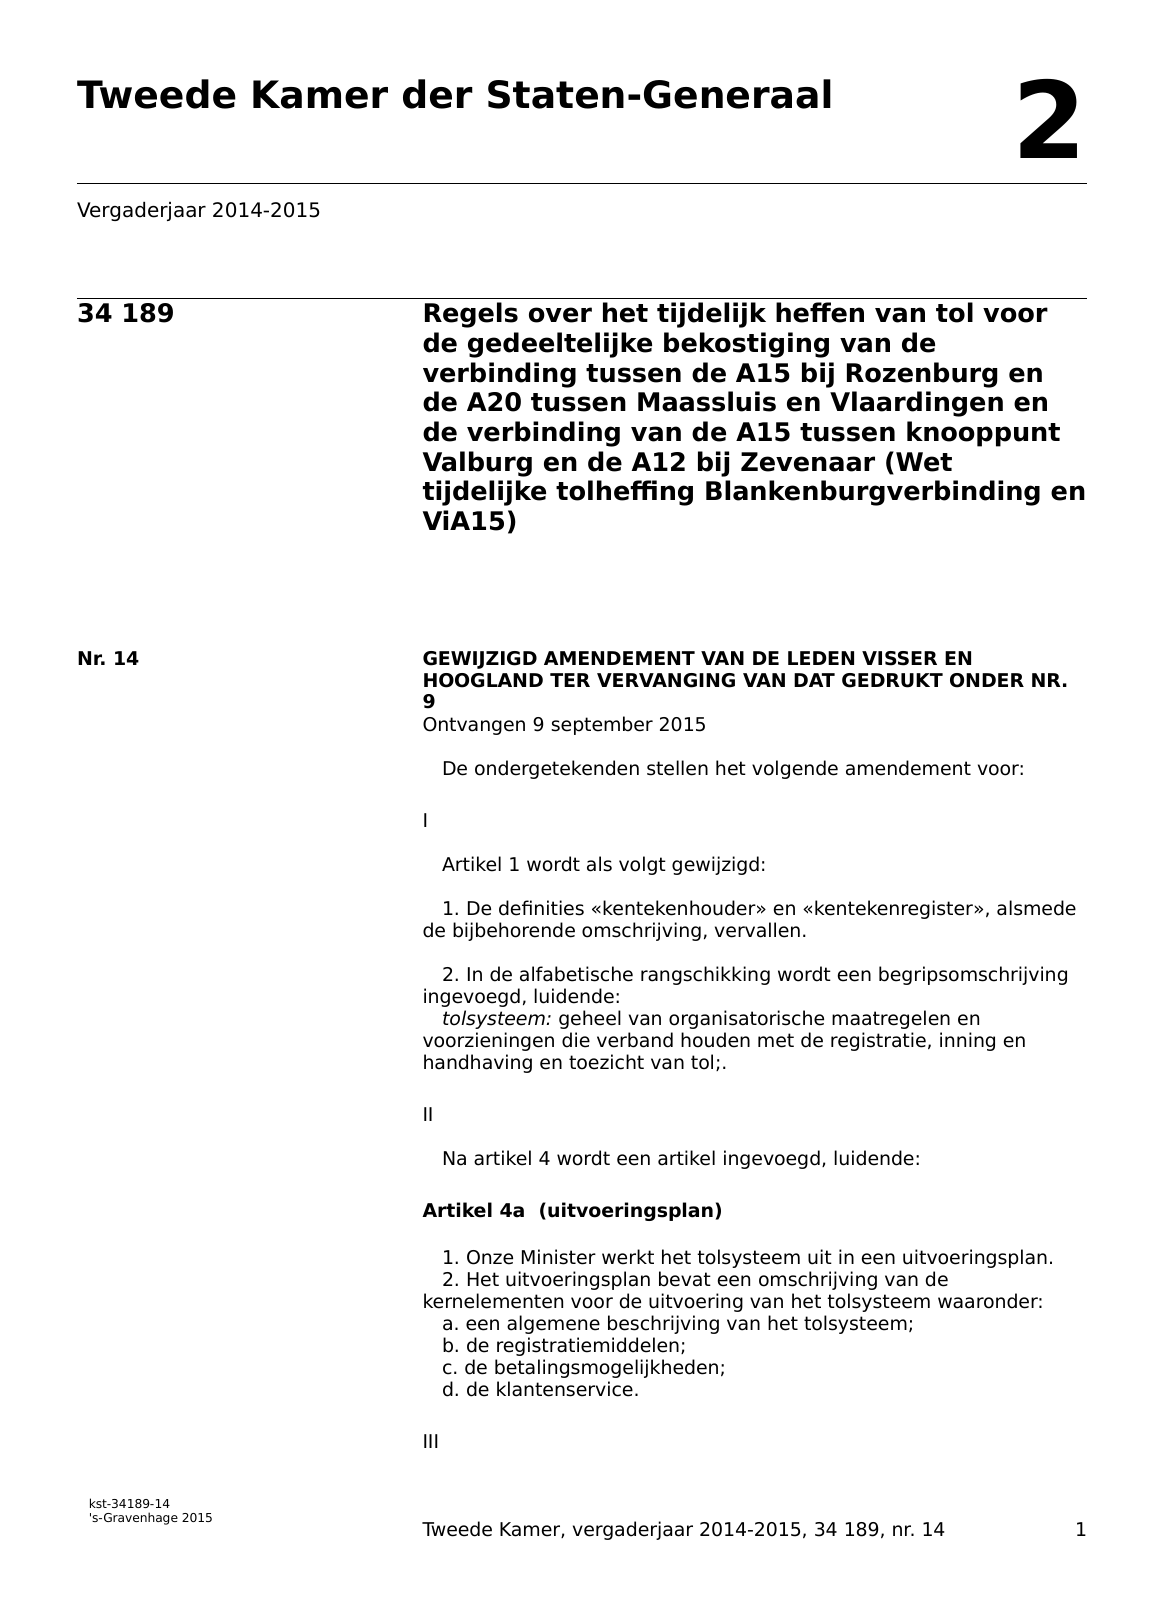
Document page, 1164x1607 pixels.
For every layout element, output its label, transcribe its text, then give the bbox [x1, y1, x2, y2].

text Artikel 1 wordt als volgt gewijzigd: [422, 854, 1087, 876]
text Na artikel 4 wordt een artikel ingevoegd, luidende: [422, 1148, 1087, 1170]
text 2. In de alfabetische rangschikking wordt een begripsomschrijving ingevoegd, luidende: [422, 964, 1087, 1008]
subtitle I [422, 809, 1087, 832]
text 1. Onze Minister werkt het tolsysteem uit in een uitvoeringsplan. [422, 1247, 1087, 1269]
text 2. Het uitvoeringsplan bevat een omschrijving van de kernelementen voor de uitvoering van het tolsysteem waaronder: [422, 1269, 1087, 1313]
text kst-34189-14 [88, 1497, 323, 1511]
text De ondergetekenden stellen het volgende amendement voor: [422, 758, 1087, 779]
table_cell Vergaderjaar 2014-2015 [77, 184, 1087, 298]
table_header 2 [886, 59, 1087, 183]
text tolsysteem: geheel van organisatorische maatregelen en voorzieningen die verband houden met de registratie, inning en handhaving en toezicht van tol;. [422, 1008, 1087, 1074]
subtitle Artikel 4a (uitvoeringsplan) [422, 1200, 1087, 1222]
text d. de klantenservice. [422, 1379, 1087, 1401]
table_header Tweede Kamer der Staten-Generaal [77, 59, 886, 183]
text a. een algemene beschrijving van het tolsysteem; [422, 1313, 1087, 1335]
text 1. De definities «kentekenhouder» en «kentekenregister», alsmede de bijbehorende omschrijving, vervallen. [422, 898, 1087, 942]
subtitle III [422, 1431, 1087, 1453]
subtitle Nr. 14 GEWIJZIGD AMENDEMENT VAN DE LEDEN VISSER EN HOOGLAND TER VERVANGING VAN DAT GEDRUKT ONDER NR. 9 [77, 647, 1087, 713]
subtitle II [422, 1104, 1087, 1126]
text c. de betalingsmogelijkheden; [422, 1357, 1087, 1379]
text Ontvangen 9 september 2015 [422, 713, 1087, 735]
subtitle 34 189 Regels over het tijdelijk heffen van tol voor de gedeeltelijke bekostiging van de verbinding tussen de A15 bij Rozenburg en de A20 tussen Maassluis en Vlaardingen en de verbinding van de A15 tussen knooppunt Valburg en de A12 bij Zevenaar (Wet tijdelijke tolheffing Blankenburgverbinding en ViA15) [77, 299, 1087, 536]
text b. de registratiemiddelen; [422, 1335, 1087, 1357]
text 's-Gravenhage 2015 [88, 1511, 323, 1525]
